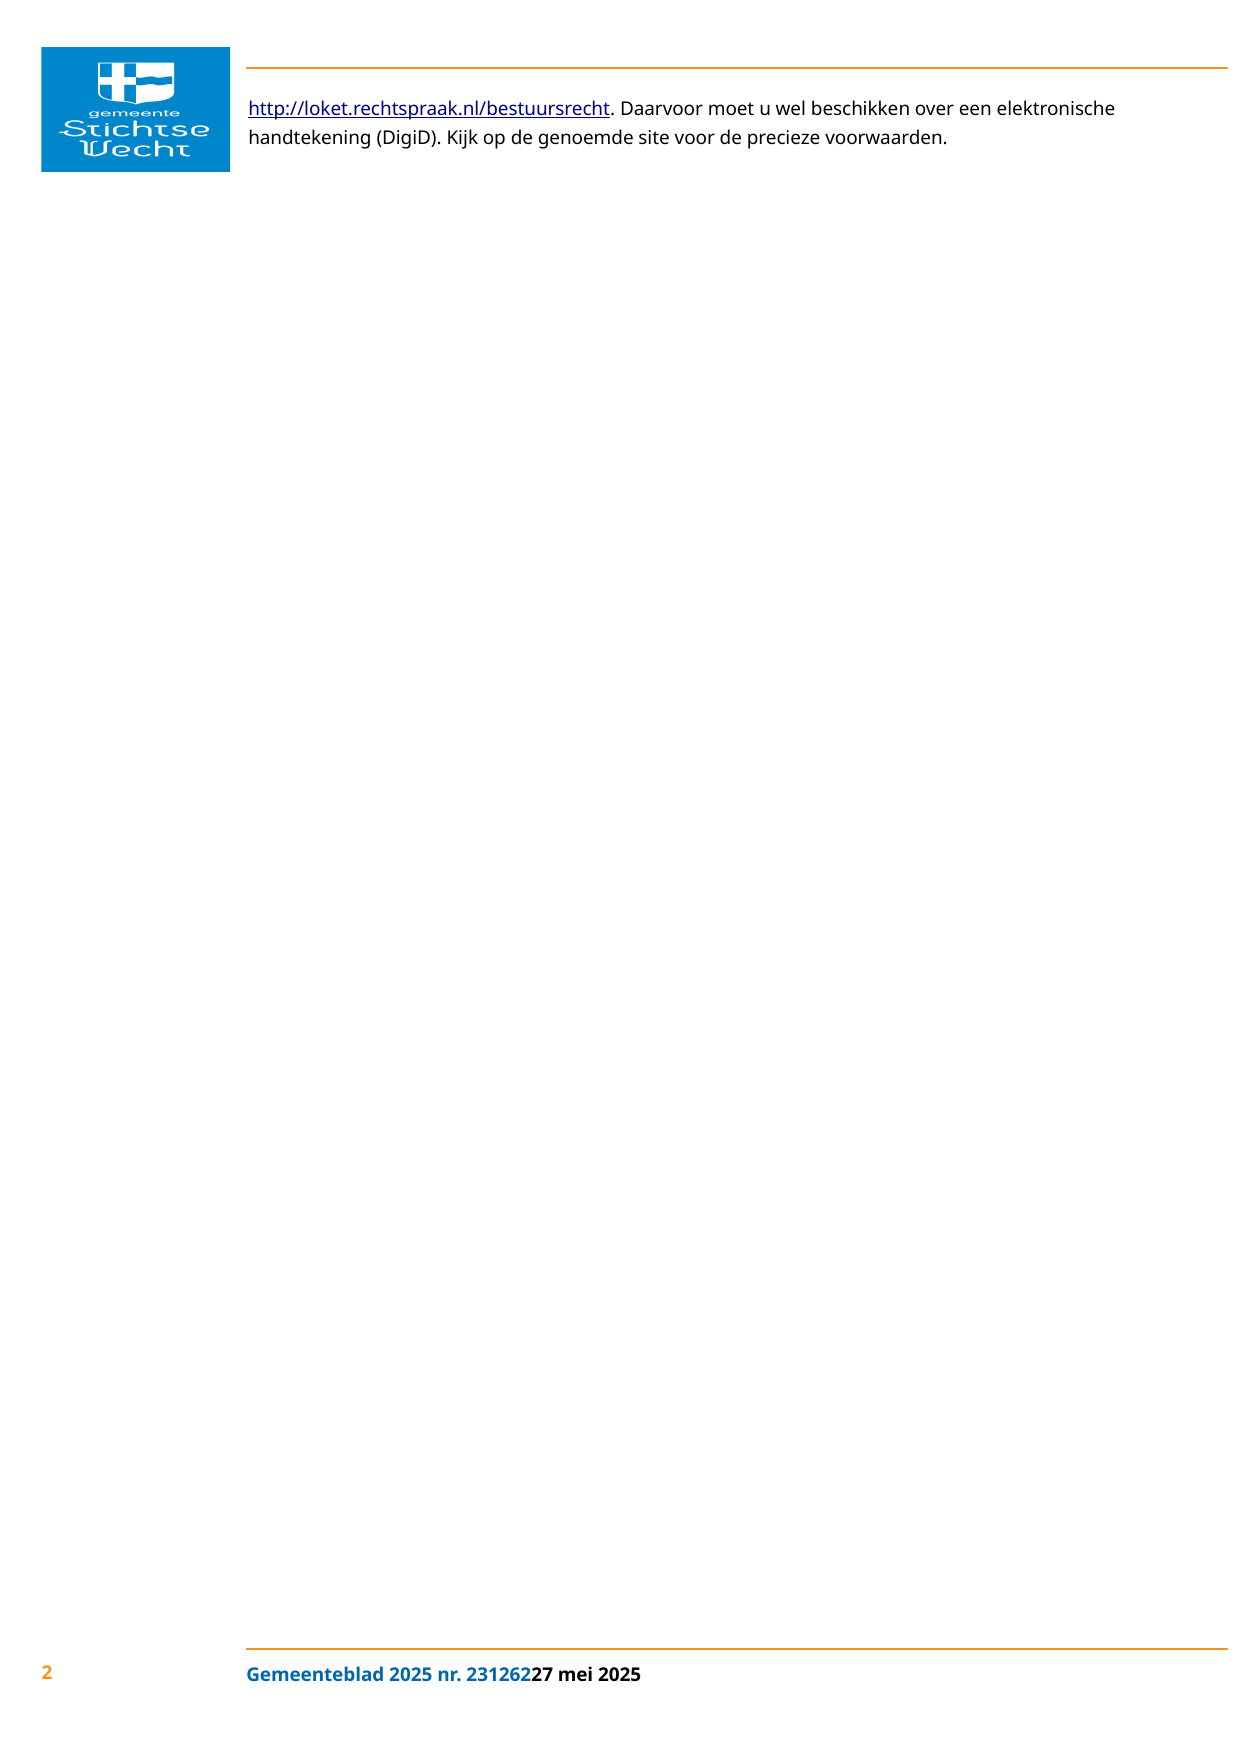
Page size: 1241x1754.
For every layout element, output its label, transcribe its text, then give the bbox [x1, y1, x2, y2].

picture [137, 63, 174, 103]
picture [99, 63, 135, 101]
text http://loket.rechtspraak.nl/bestuursrecht. Daarvoor moet u wel beschikken over een elektronische handtekening (DigiD). Kijk op de genoemde site voor de precieze voorwaarden. [248, 95, 1152, 150]
